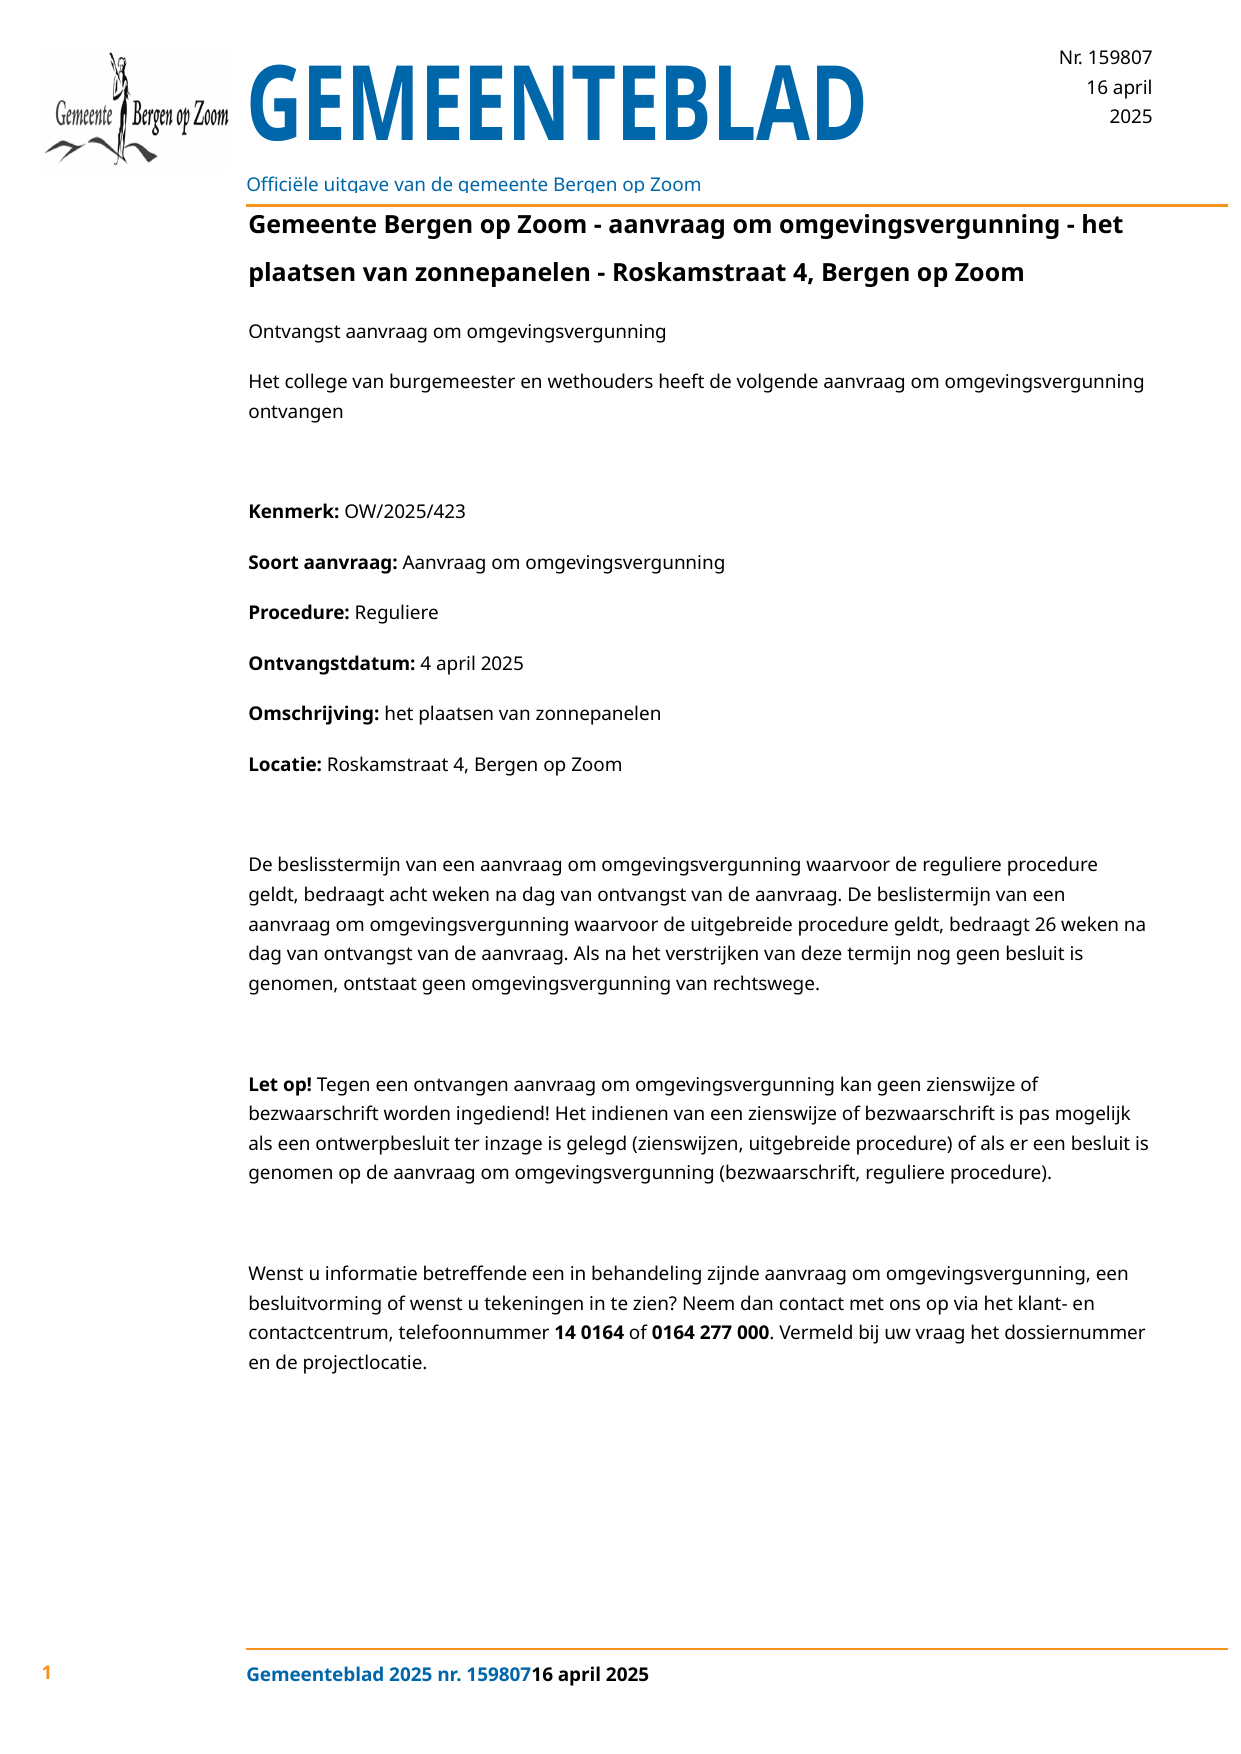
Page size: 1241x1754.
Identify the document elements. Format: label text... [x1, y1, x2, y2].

text De beslisstermijn van een aanvraag om omgevingsvergunning waarvoor de reguliere procedure geldt, bedraagt acht weken na dag van ontvangst van de aanvraag. De beslistermijn van een aanvraag om omgevingsvergunning waarvoor de uitgebreide procedure geldt, bedraagt 26 weken na dag van ontvangst van de aanvraag. Als na het verstrijken van deze termijn nog geen besluit is genomen, ontstaat geen omgevingsvergunning van rechtswege. [248, 852, 1152, 996]
text Ontvangstdatum: 4 april 2025 [248, 650, 1152, 676]
text Procedure: Reguliere [248, 599, 1152, 625]
text Soort aanvraag: Aanvraag om omgevingsvergunning [248, 549, 1152, 575]
picture [41, 47, 231, 172]
text Omschrijving: het plaatsen van zonnepanelen [248, 700, 1152, 726]
text Het college van burgemeester en wethouders heeft de volgende aanvraag om omgevingsvergunning ontvangen [248, 368, 1152, 424]
text Wenst u informatie betreffende een in behandeling zijnde aanvraag om omgevingsvergunning, een besluitvorming of wenst u tekeningen in te zien? Neem dan contact met ons op via het klant- en contactcentrum, telefoonnummer 14 0164 of 0164 277 000. Vermeld bij uw vraag het dossiernummer en de projectlocatie. [248, 1260, 1152, 1375]
text Ontvangst aanvraag om omgevingsvergunning [248, 318, 1152, 344]
text Gemeente Bergen op Zoom - aanvraag om omgevingsvergunning - het plaatsen van zonnepanelen - Roskamstraat 4, Bergen op Zoom [248, 207, 1152, 288]
text Let op! Tegen een ontvangen aanvraag om omgevingsvergunning kan geen zienswijze of bezwaarschrift worden ingediend! Het indienen van een zienswijze of bezwaarschrift is pas mogelijk als een ontwerpbesluit ter inzage is gelegd (zienswijzen, uitgebreide procedure) of als er een besluit is genomen op de aanvraag om omgevingsvergunning (bezwaarschrift, reguliere procedure). [248, 1071, 1152, 1185]
text Locatie: Roskamstraat 4, Bergen op Zoom [248, 751, 1152, 777]
text Kenmerk: OW/2025/423 [248, 499, 1152, 524]
